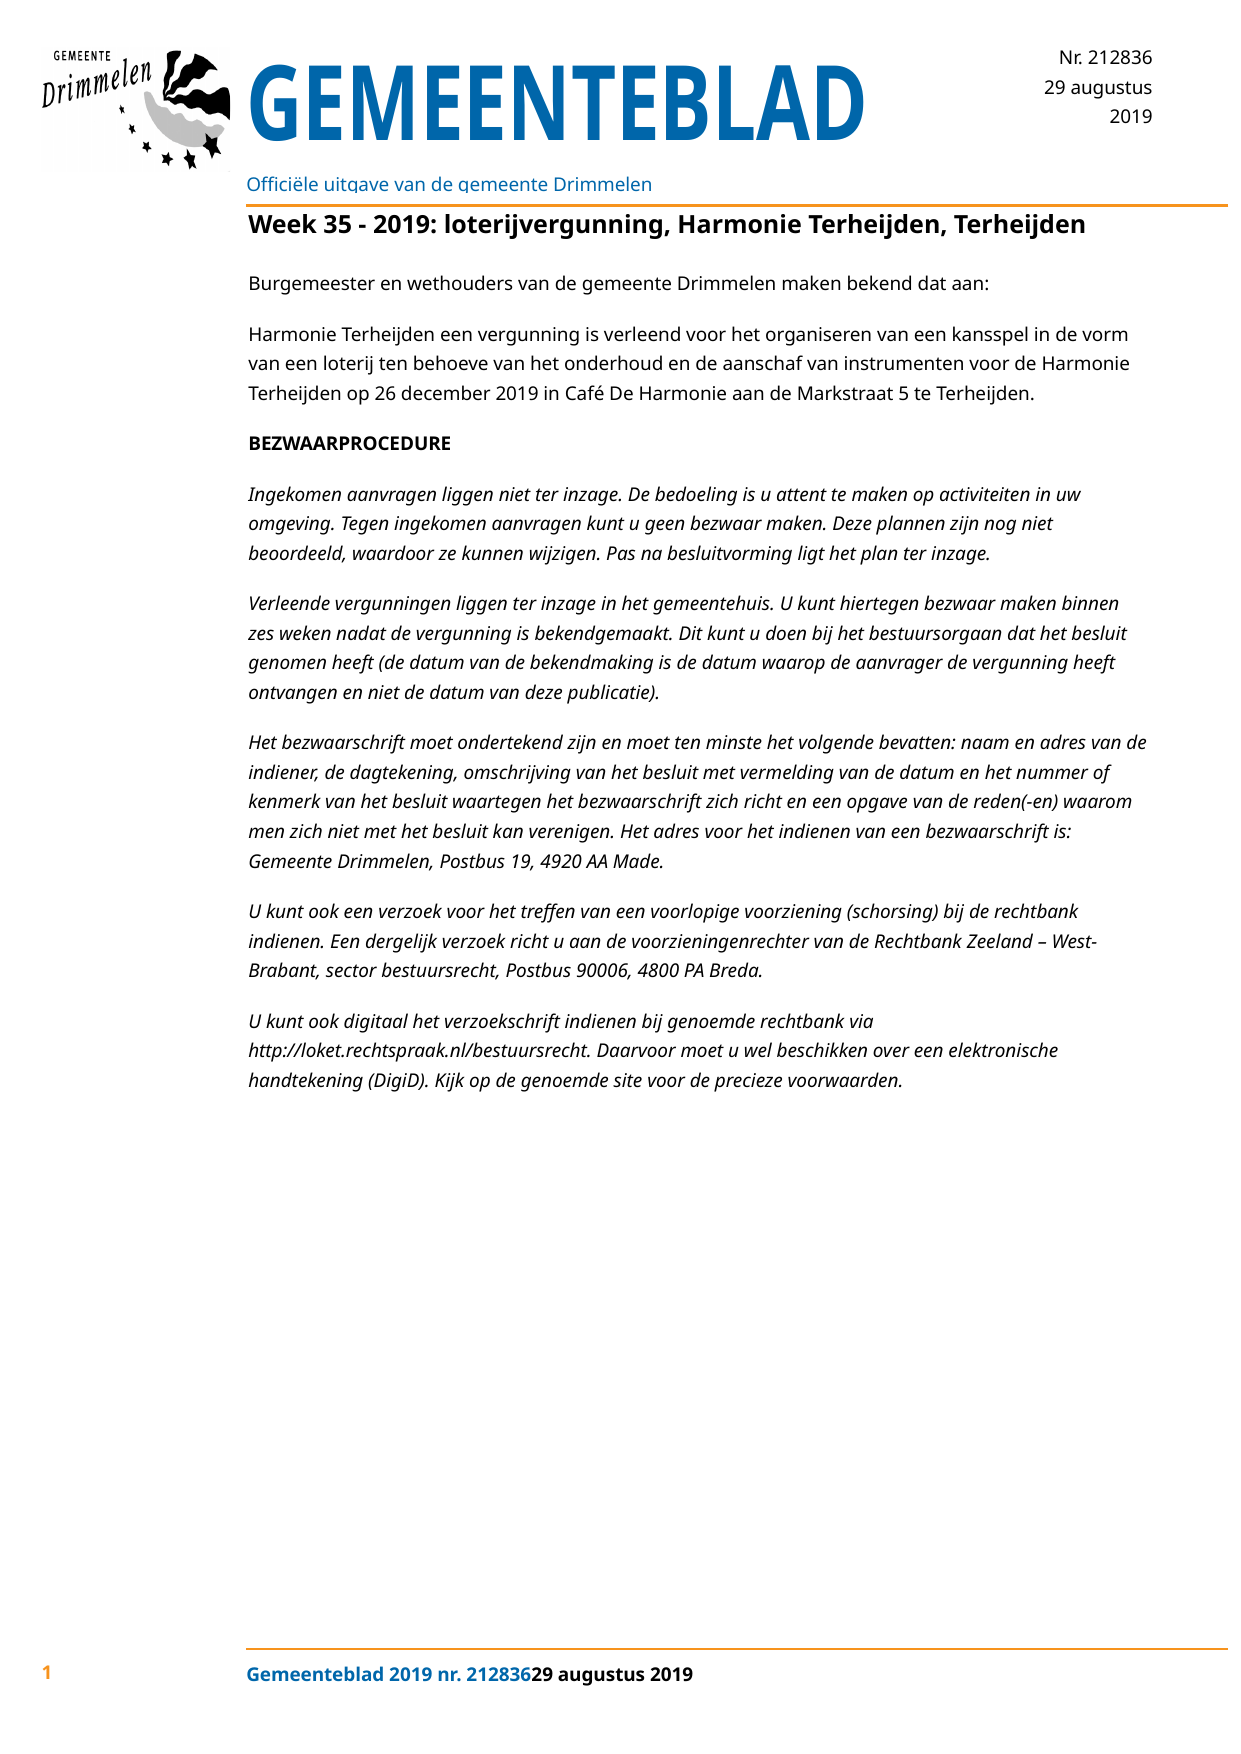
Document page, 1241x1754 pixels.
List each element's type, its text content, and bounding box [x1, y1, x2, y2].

text Het bezwaarschrift moet ondertekend zijn en moet ten minste het volgende bevatten: naam en adres van de indiener, de dagtekening, omschrijving van het besluit met vermelding van de datum en het nummer of kenmerk van het besluit waartegen het bezwaarschrift zich richt en een opgave van de reden(-en) waarom men zich niet met het besluit kan verenigen. Het adres voor het indienen van een bezwaarschrift is: Gemeente Drimmelen, Postbus 19, 4920 AA Made. [248, 729, 1152, 873]
text Harmonie Terheijden een vergunning is verleend voor het organiseren van een kansspel in de vorm van een loterij ten behoeve van het onderhoud en de aanschaf van instrumenten voor de Harmonie Terheijden op 26 december 2019 in Café De Harmonie aan de Markstraat 5 te Terheijden. [248, 321, 1152, 406]
text U kunt ook digitaal het verzoekschrift indienen bij genoemde rechtbank via http://loket.rechtspraak.nl/bestuursrecht. Daarvoor moet u wel beschikken over een elektronische handtekening (DigiD). Kijk op de genoemde site voor de precieze voorwaarden. [248, 1008, 1152, 1093]
text Verleende vergunningen liggen ter inzage in het gemeentehuis. U kunt hiertegen bezwaar maken binnen zes weken nadat de vergunning is bekendgemaakt. Dit kunt u doen bij het bestuursorgaan dat het besluit genomen heeft (de datum van de bekendmaking is de datum waarop de aanvrager de vergunning heeft ontvangen en niet de datum van deze publicatie). [248, 590, 1152, 705]
text BEZWAARPROCEDURE [248, 430, 1152, 456]
text Burgemeester en wethouders van de gemeente Drimmelen maken bekend dat aan: [248, 270, 1152, 296]
text U kunt ook een verzoek voor het treffen van een voorlopige voorziening (schorsing) bij de rechtbank indienen. Een dergelijk verzoek richt u aan de voorzieningenrechter van de Rechtbank Zeeland – West-Brabant, sector bestuursrecht, Postbus 90006, 4800 PA Breda. [248, 898, 1152, 983]
text Week 35 - 2019: loterijvergunning, Harmonie Terheijden, Terheijden [248, 207, 1152, 241]
picture [41, 47, 231, 172]
text Ingekomen aanvragen liggen niet ter inzage. De bedoeling is u attent te maken op activiteiten in uw omgeving. Tegen ingekomen aanvragen kunt u geen bezwaar maken. Deze plannen zijn nog niet beoordeeld, waardoor ze kunnen wijzigen. Pas na besluitvorming ligt het plan ter inzage. [248, 481, 1152, 566]
